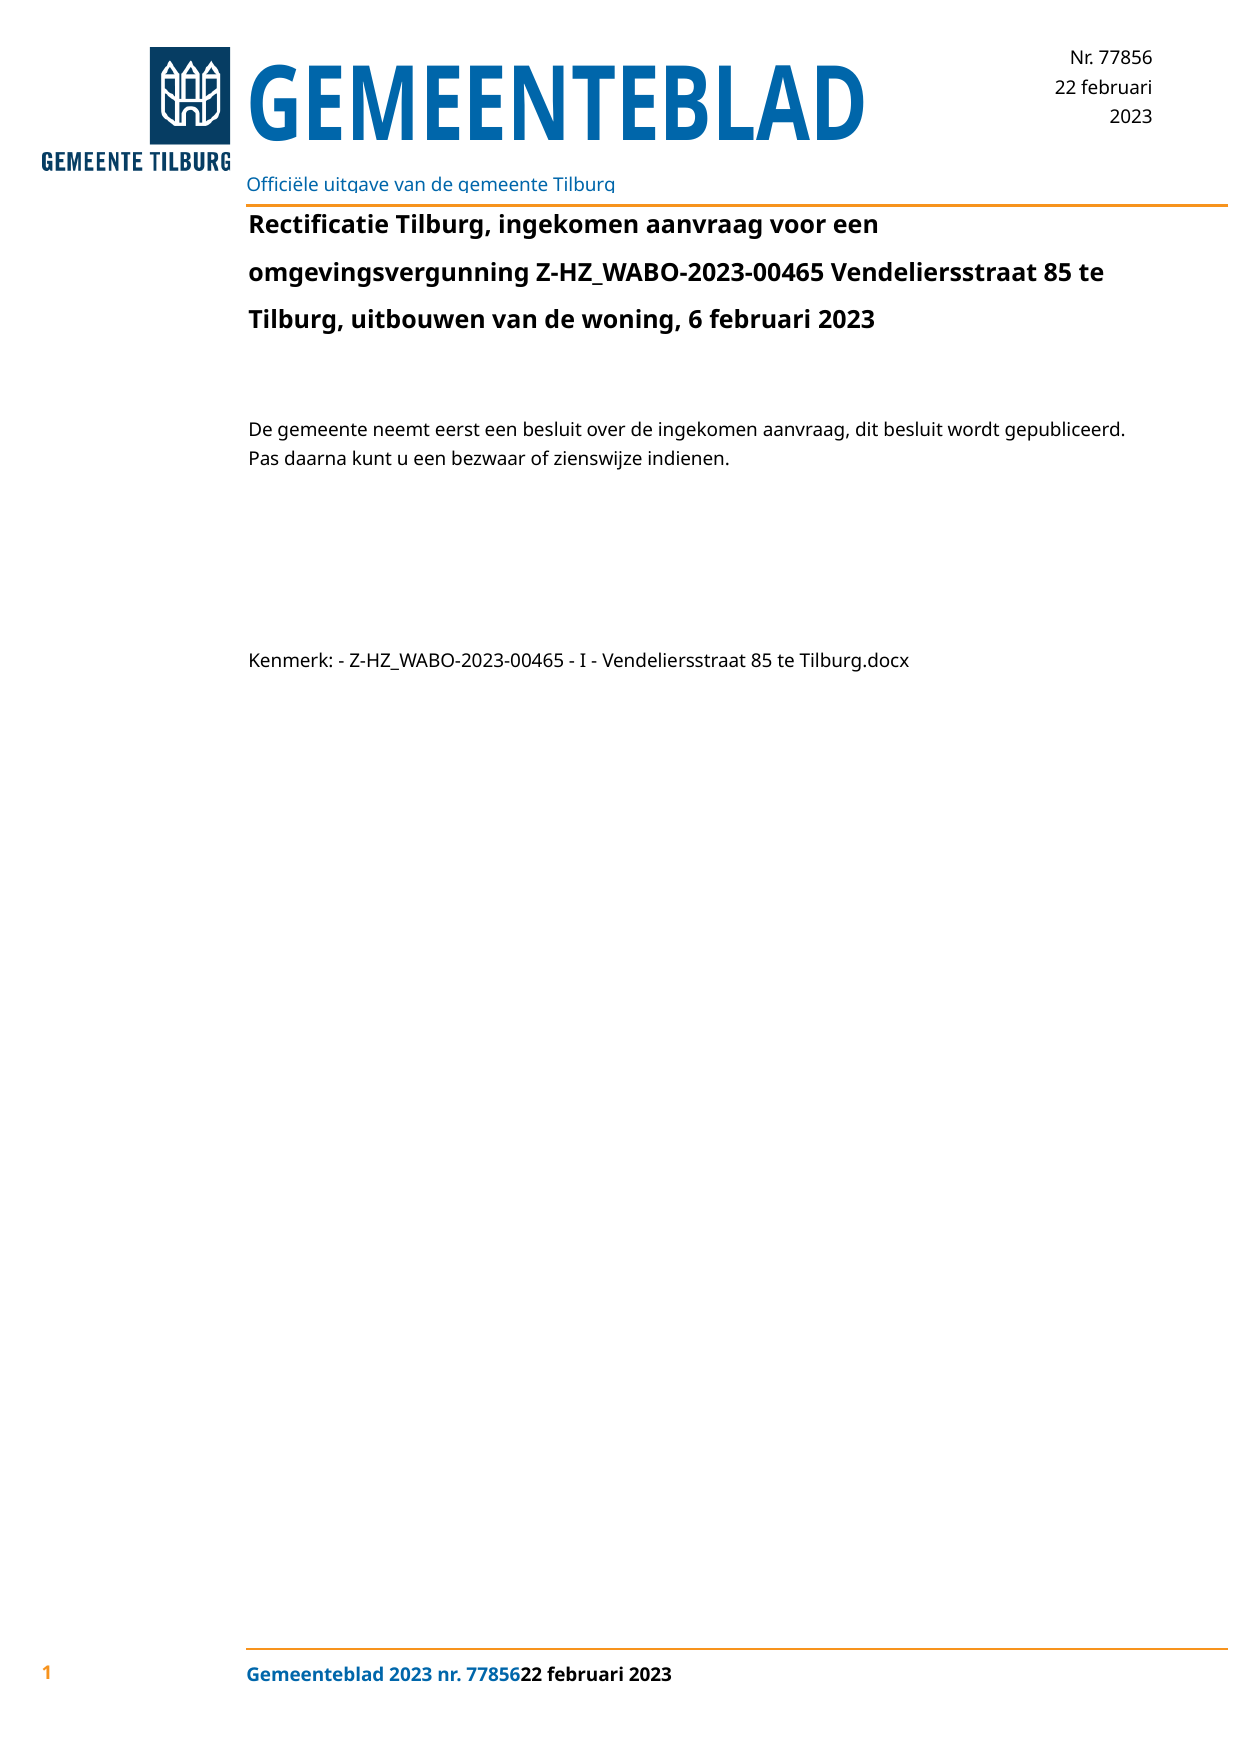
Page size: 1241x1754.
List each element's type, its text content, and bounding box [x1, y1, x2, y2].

text De gemeente neemt eerst een besluit over de ingekomen aanvraag, dit besluit wordt gepubliceerd. Pas daarna kunt u een bezwaar of zienswijze indienen. [248, 416, 1152, 471]
text Rectificatie Tilburg, ingekomen aanvraag voor een omgevingsvergunning Z-HZ_WABO-2023-00465 Vendeliersstraat 85 te Tilburg, uitbouwen van de woning, 6 februari 2023 [248, 207, 1152, 336]
text Kenmerk: - Z-HZ_WABO-2023-00465 - I - Vendeliersstraat 85 te Tilburg.docx [248, 647, 1152, 673]
picture [41, 47, 231, 172]
